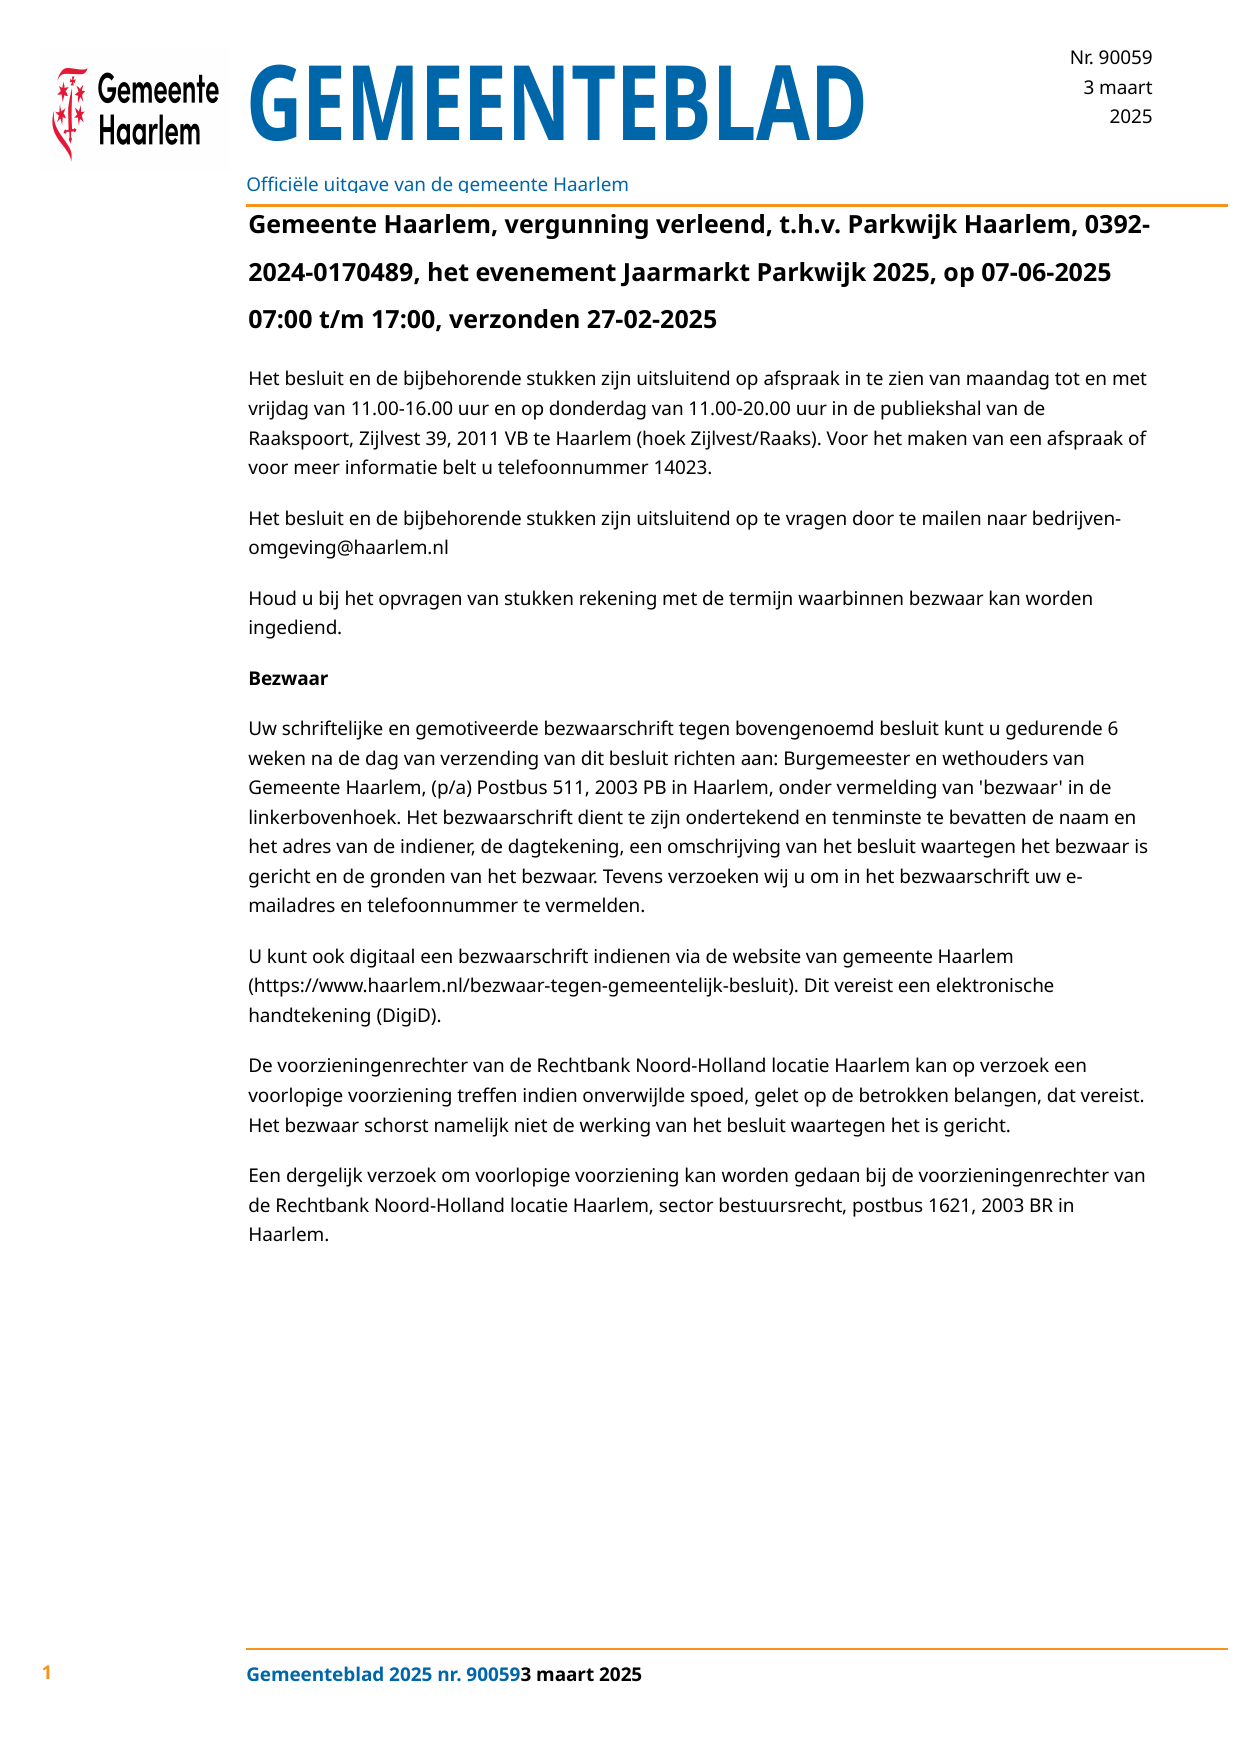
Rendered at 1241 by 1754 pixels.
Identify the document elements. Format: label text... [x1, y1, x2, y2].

picture [41, 47, 231, 172]
text Uw schriftelijke en gemotiveerde bezwaarschrift tegen bovengenoemd besluit kunt u gedurende 6 weken na de dag van verzending van dit besluit richten aan: Burgemeester en wethouders van Gemeente Haarlem, (p/a) Postbus 511, 2003 PB in Haarlem, onder vermelding van 'bezwaar' in de linkerbovenhoek. Het bezwaarschrift dient te zijn ondertekend en tenminste te bevatten de naam en het adres van de indiener, de dagtekening, een omschrijving van het besluit waartegen het bezwaar is gericht en de gronden van het bezwaar. Tevens verzoeken wij u om in het bezwaarschrift uw e-mailadres en telefoonnummer te vermelden. [248, 715, 1152, 918]
text Gemeente Haarlem, vergunning verleend, t.h.v. Parkwijk Haarlem, 0392-2024-0170489, het evenement Jaarmarkt Parkwijk 2025, op 07-06-2025 07:00 t/m 17:00, verzonden 27-02-2025 [248, 207, 1152, 336]
text Bezwaar [248, 665, 1152, 690]
text Houd u bij het opvragen van stukken rekening met de termijn waarbinnen bezwaar kan worden ingediend. [248, 585, 1152, 640]
text Het besluit en de bijbehorende stukken zijn uitsluitend op afspraak in te zien van maandag tot en met vrijdag van 11.00-16.00 uur en op donderdag van 11.00-20.00 uur in de publiekshal van de Raakspoort, Zijlvest 39, 2011 VB te Haarlem (hoek Zijlvest/Raaks). Voor het maken van een afspraak of voor meer informatie belt u telefoonnummer 14023. [248, 366, 1152, 480]
text U kunt ook digitaal een bezwaarschrift indienen via de website van gemeente Haarlem (https://www.haarlem.nl/bezwaar-tegen-gemeentelijk-besluit). Dit vereist een elektronische handtekening (DigiD). [248, 943, 1152, 1028]
text Het besluit en de bijbehorende stukken zijn uitsluitend op te vragen door te mailen naar bedrijven-omgeving@haarlem.nl [248, 505, 1152, 560]
text De voorzieningenrechter van de Rechtbank Noord-Holland locatie Haarlem kan op verzoek een voorlopige voorziening treffen indien onverwijlde spoed, gelet op de betrokken belangen, dat vereist. Het bezwaar schorst namelijk niet de werking van het besluit waartegen het is gericht. [248, 1053, 1152, 1137]
text Een dergelijk verzoek om voorlopige voorziening kan worden gedaan bij de voorzieningenrechter van de Rechtbank Noord-Holland locatie Haarlem, sector bestuursrecht, postbus 1621, 2003 BR in Haarlem. [248, 1162, 1152, 1247]
